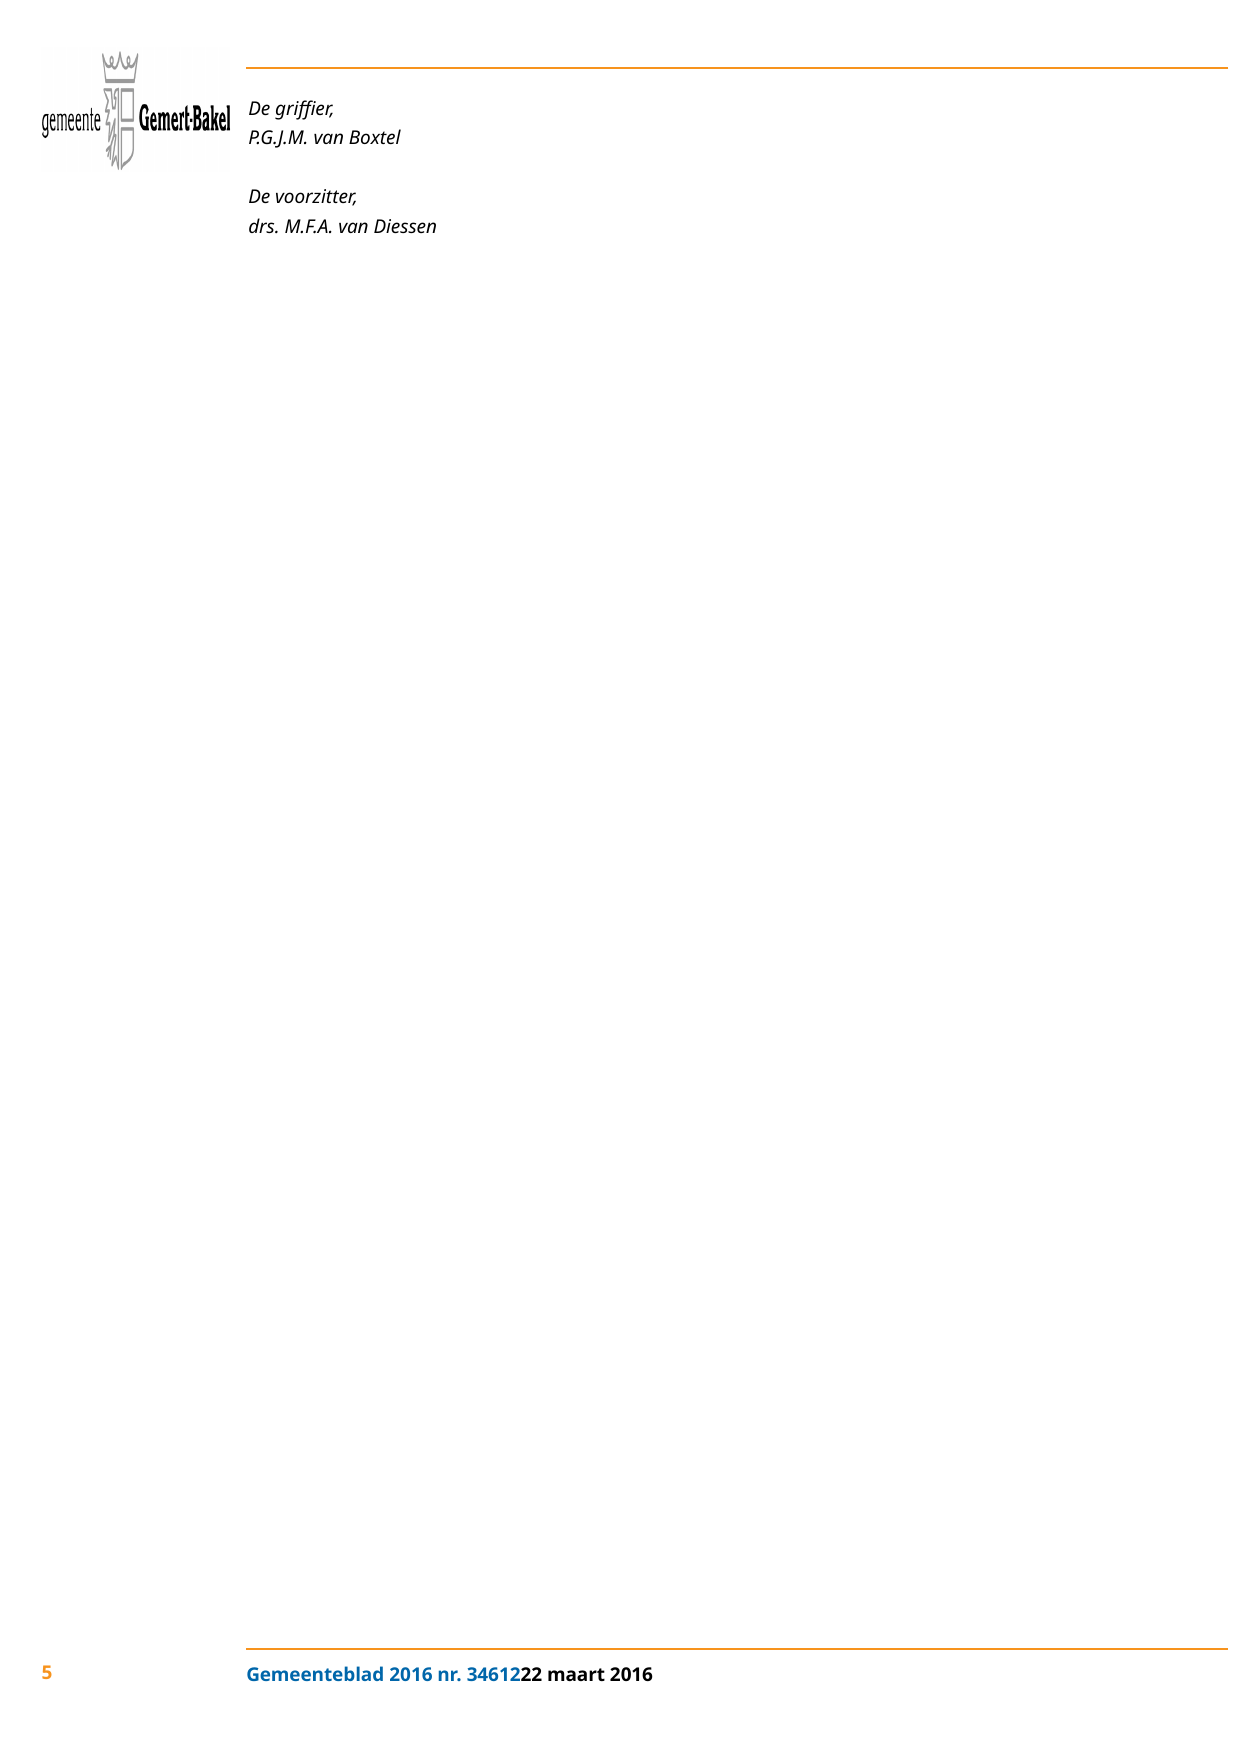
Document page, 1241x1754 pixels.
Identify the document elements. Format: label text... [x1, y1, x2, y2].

text De voorzitter, [248, 183, 1152, 209]
text drs. M.F.A. van Diessen [248, 213, 1152, 239]
text De griffier, [248, 95, 1152, 121]
picture [41, 47, 231, 172]
text P.G.J.M. van Boxtel [248, 124, 1152, 150]
